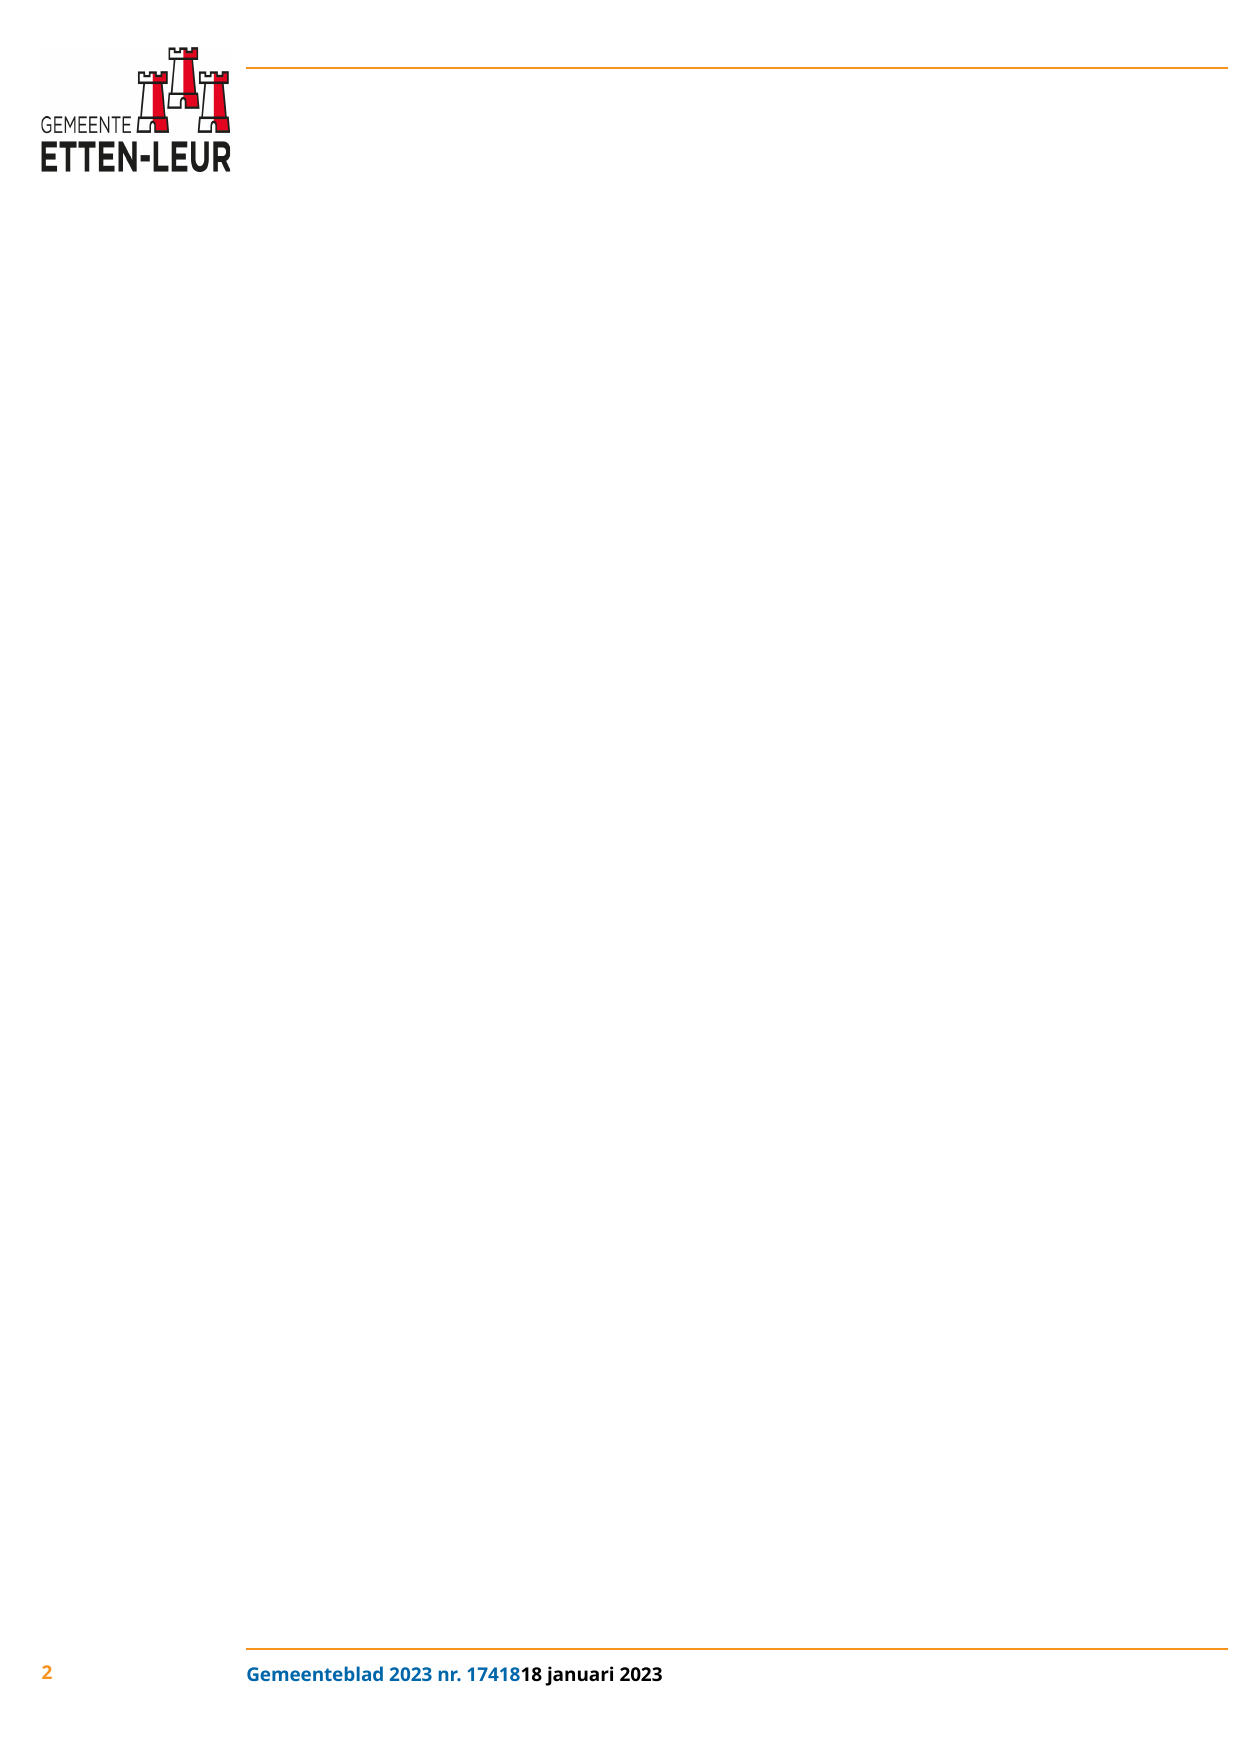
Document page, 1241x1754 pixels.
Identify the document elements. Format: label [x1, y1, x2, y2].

picture [41, 47, 231, 172]
